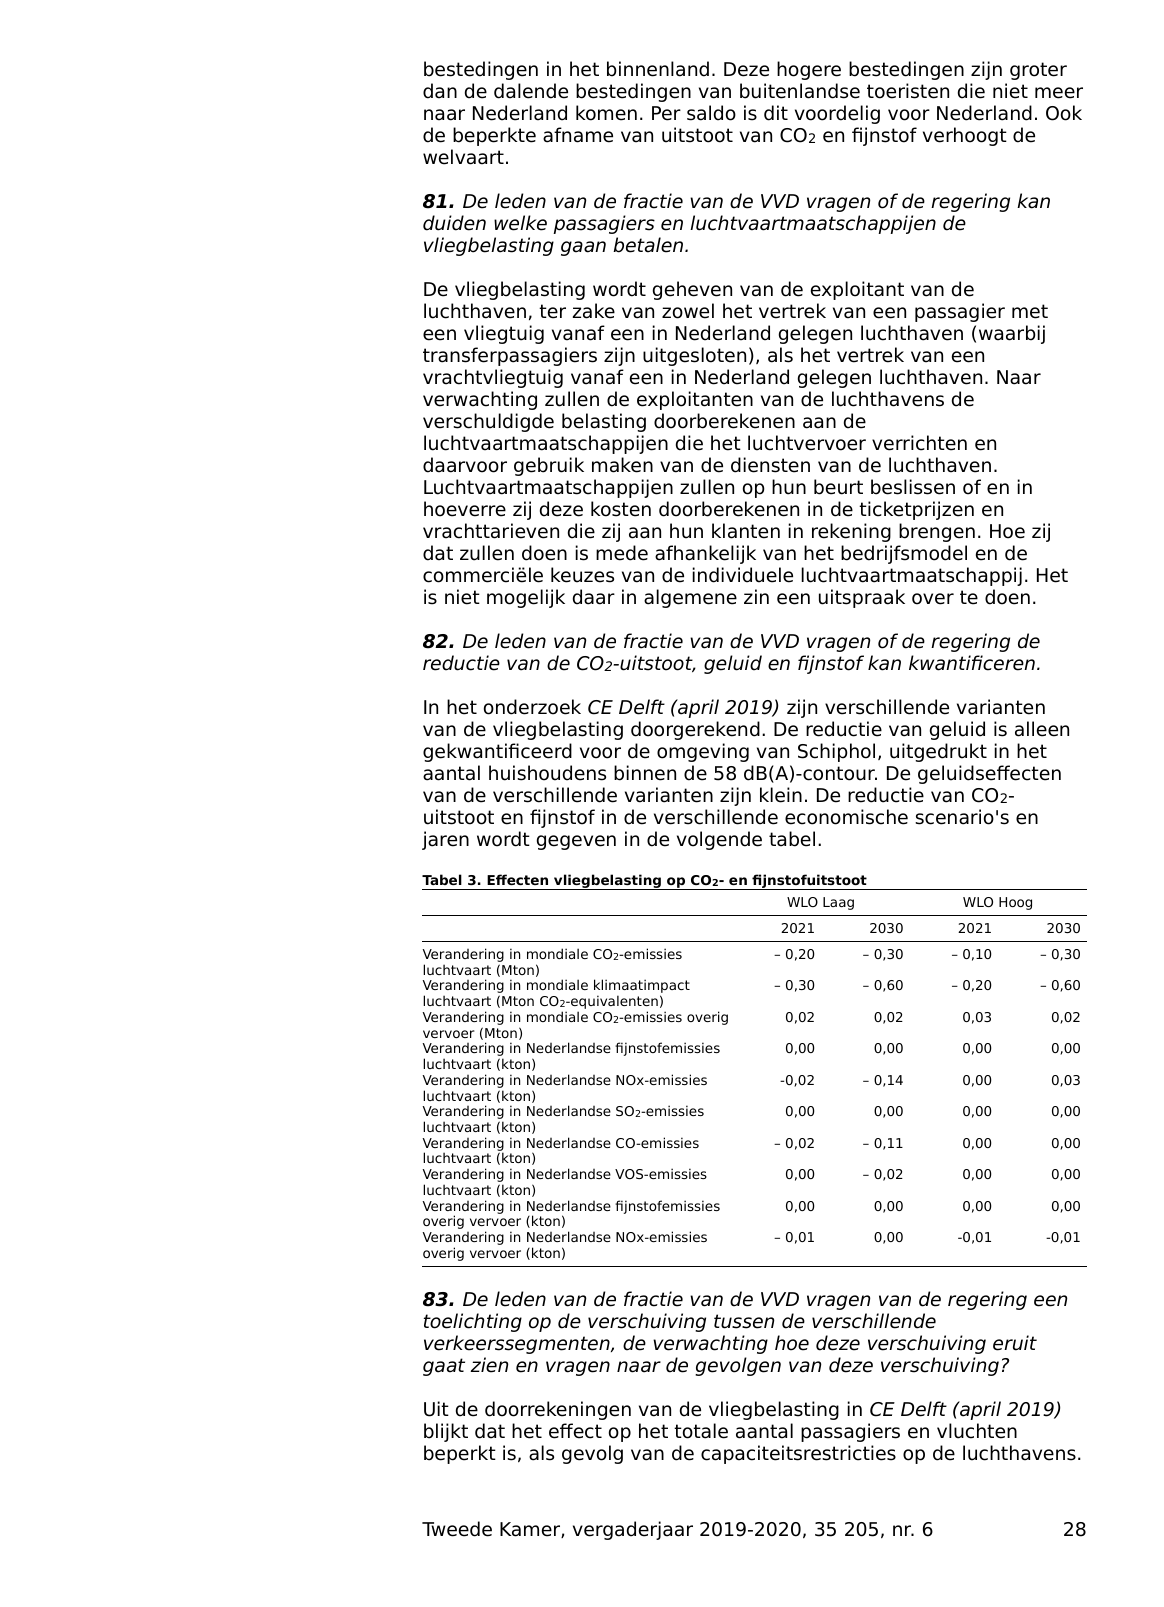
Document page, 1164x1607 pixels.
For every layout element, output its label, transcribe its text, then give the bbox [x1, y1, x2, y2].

table_cell Verandering in mondiale klimaatimpact luchtvaart (Mton CO2-equivalenten) [422, 978, 732, 1010]
table_cell Verandering in Nederlandse CO-emissies luchtvaart (kton) [422, 1136, 732, 1167]
table_cell 0,00 [910, 1136, 998, 1167]
table_cell – 0,10 [910, 942, 998, 978]
table_cell 0,00 [910, 1167, 998, 1198]
table_cell -0,01 [910, 1230, 998, 1266]
table_cell 0,02 [732, 1010, 821, 1041]
table_cell [422, 916, 732, 941]
table_cell 0,00 [821, 1230, 909, 1266]
table_cell 0,03 [910, 1010, 998, 1041]
table_cell 0,00 [821, 1104, 909, 1136]
table_cell 0,00 [910, 1041, 998, 1073]
table_cell – 0,60 [821, 978, 909, 1010]
table_cell – 0,14 [821, 1073, 909, 1104]
table_cell Verandering in Nederlandse NOx-emissies luchtvaart (kton) [422, 1073, 732, 1104]
table_cell -0,02 [732, 1073, 821, 1104]
table_cell – 0,02 [732, 1136, 821, 1167]
table_cell 0,03 [998, 1073, 1087, 1104]
table_cell 0,00 [910, 1104, 998, 1136]
table_cell 0,00 [732, 1104, 821, 1136]
table_cell – 0,01 [732, 1230, 821, 1266]
table_cell Verandering in Nederlandse SO2-emissies luchtvaart (kton) [422, 1104, 732, 1136]
text Uit de doorrekeningen van de vliegbelasting in CE Delft (april 2019) blijkt dat het effect op het totale aantal passagiers en vluchten beperkt is, als gevolg van de capaciteitsrestricties op de luchthavens. [422, 1399, 1087, 1465]
subtitle 82. De leden van de fractie van de VVD vragen of de regering de reductie van de CO2-uitstoot, geluid en fijnstof kan kwantificeren. [422, 631, 1087, 675]
table_cell – 0,30 [821, 942, 909, 978]
table_cell 0,00 [821, 1199, 909, 1230]
table_cell 0,00 [910, 1073, 998, 1104]
table_cell 2030 [821, 916, 909, 941]
table_cell Verandering in mondiale CO2-emissies overig vervoer (Mton) [422, 1010, 732, 1041]
table_cell 0,00 [732, 1041, 821, 1073]
table_cell 2021 [732, 916, 821, 941]
table_cell WLO Laag [732, 890, 909, 915]
table_cell Verandering in mondiale CO2-emissies luchtvaart (Mton) [422, 942, 732, 978]
table_cell – 0,20 [910, 978, 998, 1010]
table_cell 0,00 [732, 1167, 821, 1198]
table_cell 0,00 [998, 1167, 1087, 1198]
subtitle 83. De leden van de fractie van de VVD vragen van de regering een toelichting op de verschuiving tussen de verschillende verkeerssegmenten, de verwachting hoe deze verschuiving eruit gaat zien en vragen naar de gevolgen van deze verschuiving? [422, 1289, 1087, 1377]
table_cell – 0,11 [821, 1136, 909, 1167]
table_cell 2030 [998, 916, 1087, 941]
table_cell Verandering in Nederlandse VOS-emissies luchtvaart (kton) [422, 1167, 732, 1198]
subtitle 81. De leden van de fractie van de VVD vragen of de regering kan duiden welke passagiers en luchtvaartmaatschappijen de vliegbelasting gaan betalen. [422, 191, 1087, 257]
table_cell 2021 [910, 916, 998, 941]
table_cell – 0,02 [821, 1167, 909, 1198]
table_cell 0,02 [821, 1010, 909, 1041]
table_cell – 0,30 [732, 978, 821, 1010]
table_cell 0,00 [998, 1199, 1087, 1230]
table_cell – 0,30 [998, 942, 1087, 978]
table_cell WLO Hoog [910, 890, 1087, 915]
table_cell – 0,20 [732, 942, 821, 978]
table_cell -0,01 [998, 1230, 1087, 1266]
table_header Tabel 3. Effecten vliegbelasting op CO2- en fijnstofuitstoot [422, 873, 1087, 889]
table_cell 0,00 [998, 1136, 1087, 1167]
table_cell Verandering in Nederlandse fijnstofemissies overig vervoer (kton) [422, 1199, 732, 1230]
table_cell – 0,60 [998, 978, 1087, 1010]
text De vliegbelasting wordt geheven van de exploitant van de luchthaven, ter zake van zowel het vertrek van een passagier met een vliegtuig vanaf een in Nederland gelegen luchthaven (waarbij transferpassagiers zijn uitgesloten), als het vertrek van een vrachtvliegtuig vanaf een in Nederland gelegen luchthaven. Naar verwachting zullen de exploitanten van de luchthavens de verschuldigde belasting doorberekenen aan de luchtvaartmaatschappijen die het luchtvervoer verrichten en daarvoor gebruik maken van de diensten van de luchthaven. Luchtvaartmaatschappijen zullen op hun beurt beslissen of en in hoeverre zij deze kosten doorberekenen in de ticketprijzen en vrachttarieven die zij aan hun klanten in rekening brengen. Hoe zij dat zullen doen is mede afhankelijk van het bedrijfsmodel en de commerciële keuzes van de individuele luchtvaartmaatschappij. Het is niet mogelijk daar in algemene zin een uitspraak over te doen. [422, 279, 1087, 609]
table_cell 0,00 [998, 1041, 1087, 1073]
text In het onderzoek CE Delft (april 2019) zijn verschillende varianten van de vliegbelasting doorgerekend. De reductie van geluid is alleen gekwantificeerd voor de omgeving van Schiphol, uitgedrukt in het aantal huishoudens binnen de 58 dB(A)-contour. De geluidseffecten van de verschillende varianten zijn klein. De reductie van CO2-uitstoot en fijnstof in de verschillende economische scenario's en jaren wordt gegeven in de volgende tabel. [422, 697, 1087, 851]
text bestedingen in het binnenland. Deze hogere bestedingen zijn groter dan de dalende bestedingen van buitenlandse toeristen die niet meer naar Nederland komen. Per saldo is dit voordelig voor Nederland. Ook de beperkte afname van uitstoot van CO2 en fijnstof verhoogt de welvaart. [422, 59, 1087, 169]
table_cell 0,00 [998, 1104, 1087, 1136]
table_cell Verandering in Nederlandse NOx-emissies overig vervoer (kton) [422, 1230, 732, 1266]
table_cell Verandering in Nederlandse fijnstofemissies luchtvaart (kton) [422, 1041, 732, 1073]
table_cell [422, 890, 732, 915]
table_cell 0,00 [732, 1199, 821, 1230]
table_cell 0,02 [998, 1010, 1087, 1041]
table_cell 0,00 [910, 1199, 998, 1230]
table_cell 0,00 [821, 1041, 909, 1073]
